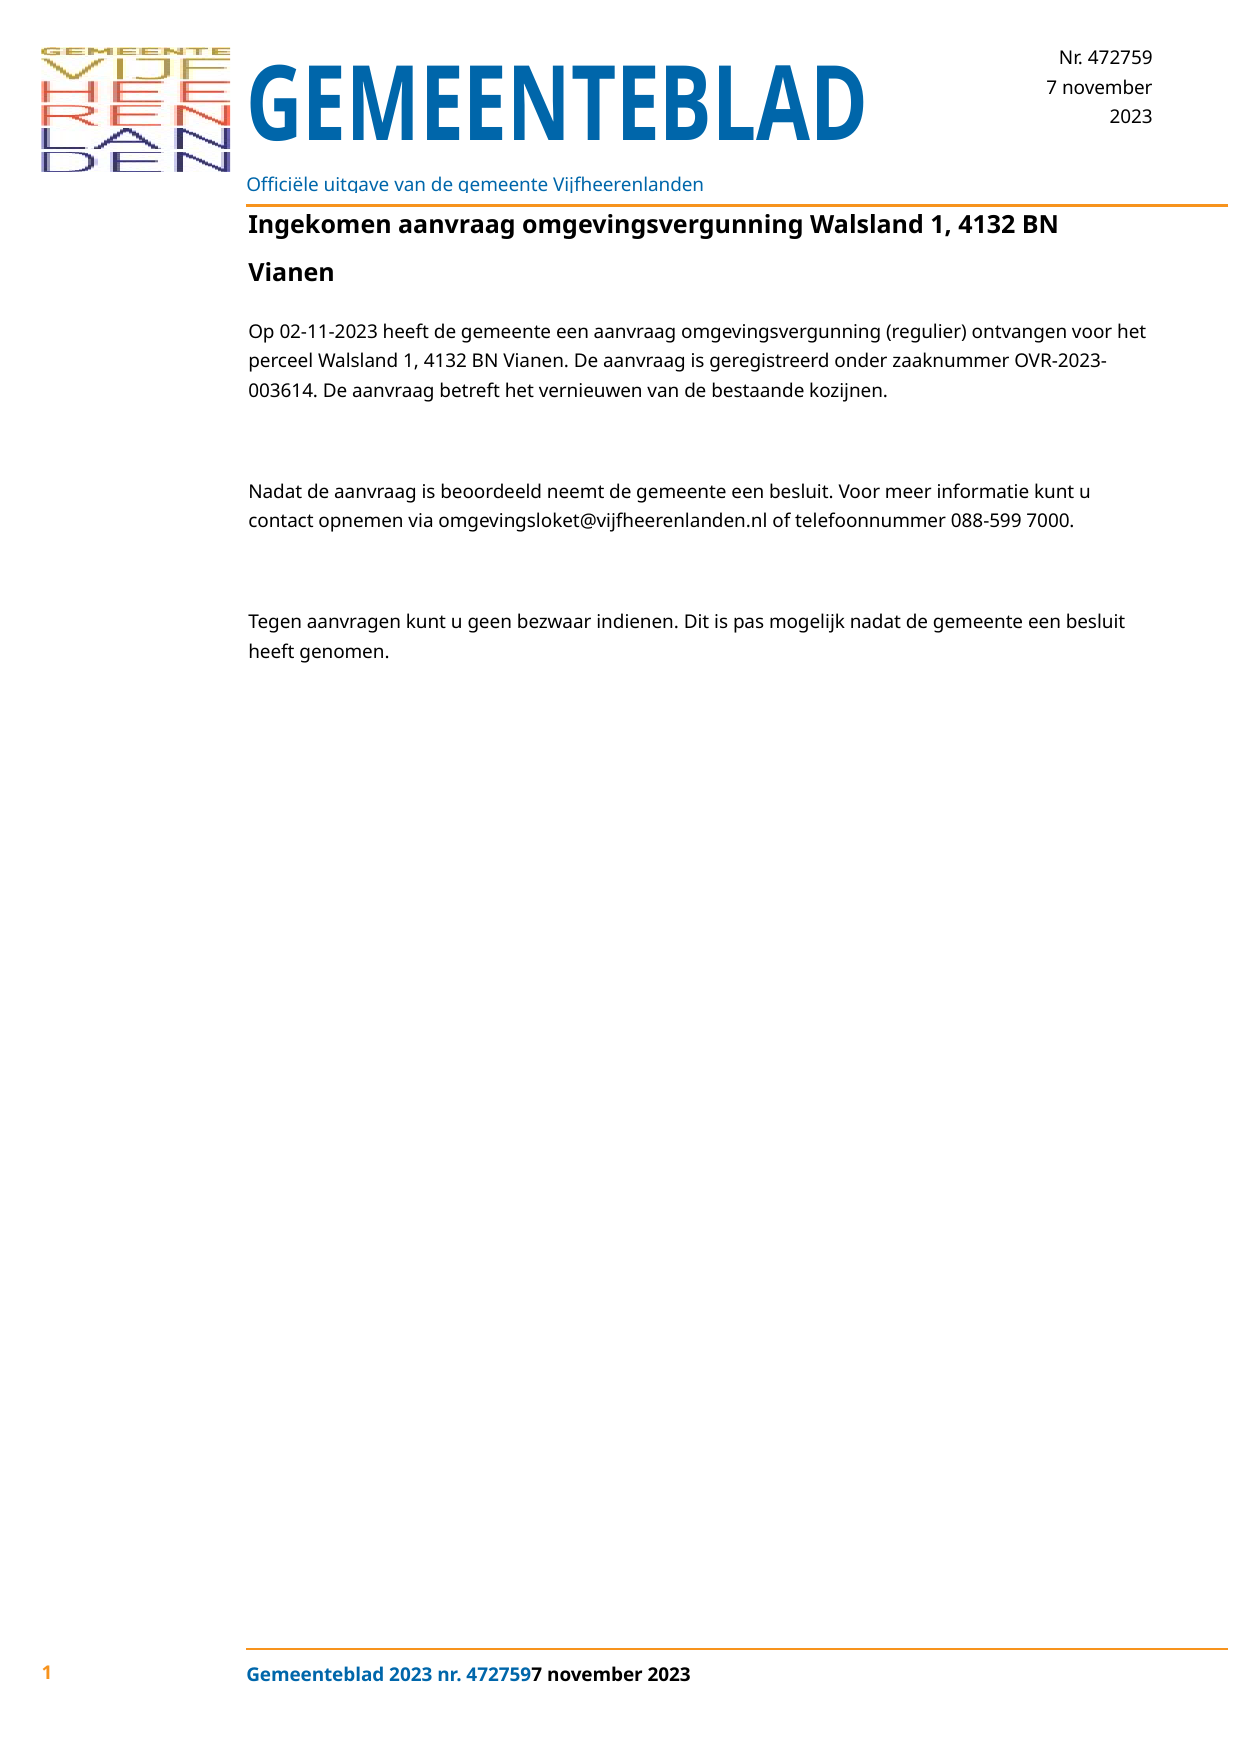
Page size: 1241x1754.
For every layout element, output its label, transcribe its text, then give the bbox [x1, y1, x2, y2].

picture [41, 47, 231, 172]
text Nadat de aanvraag is beoordeeld neemt de gemeente een besluit. Voor meer informatie kunt u contact opnemen via omgevingsloket@vijfheerenlanden.nl of telefoonnummer 088-599 7000. [248, 478, 1152, 533]
text Op 02-11-2023 heeft de gemeente een aanvraag omgevingsvergunning (regulier) ontvangen voor het perceel Walsland 1, 4132 BN Vianen. De aanvraag is geregistreerd onder zaaknummer OVR-2023-003614. De aanvraag betreft het vernieuwen van de bestaande kozijnen. [248, 318, 1152, 403]
text Ingekomen aanvraag omgevingsvergunning Walsland 1, 4132 BN Vianen [248, 207, 1152, 288]
text Tegen aanvragen kunt u geen bezwaar indienen. Dit is pas mogelijk nadat de gemeente een besluit heeft genomen. [248, 608, 1152, 664]
